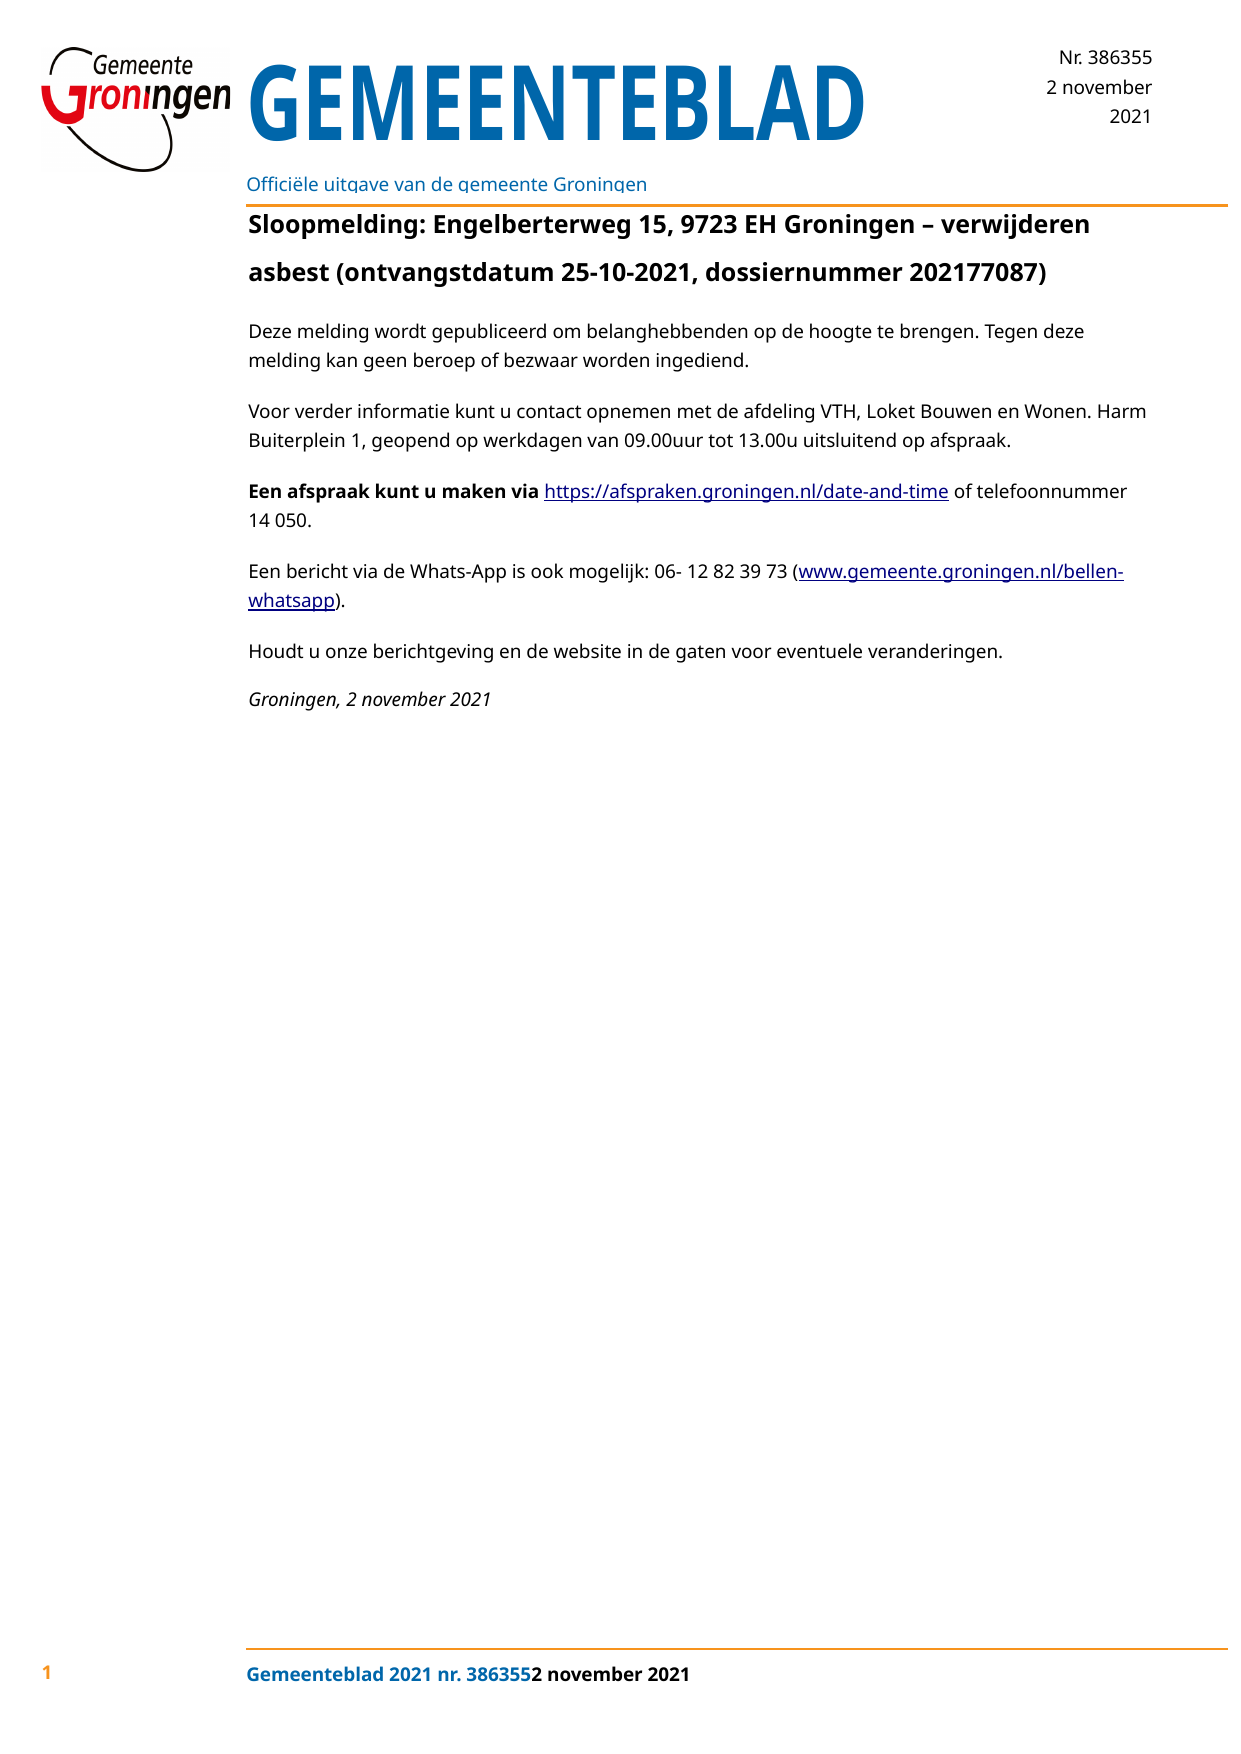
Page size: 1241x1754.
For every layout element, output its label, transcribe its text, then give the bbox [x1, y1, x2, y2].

text Voor verder informatie kunt u contact opnemen met de afdeling VTH, Loket Bouwen en Wonen. Harm Buiterplein 1, geopend op werkdagen van 09.00uur tot 13.00u uitsluitend op afspraak. [248, 398, 1152, 453]
text Groningen, 2 november 2021 [248, 686, 1152, 711]
text Deze melding wordt gepubliceerd om belanghebbenden op de hoogte te brengen. Tegen deze melding kan geen beroep of bezwaar worden ingediend. [248, 318, 1152, 373]
text Een bericht via de Whats-App is ook mogelijk: 06- 12 82 39 73 (www.gemeente.groningen.nl/bellen-whatsapp). [248, 558, 1152, 613]
picture [41, 47, 231, 172]
text Een afspraak kunt u maken via https://afspraken.groningen.nl/date-and-time of telefoonnummer 14 050. [248, 478, 1152, 533]
text Sloopmelding: Engelberterweg 15, 9723 EH Groningen – verwijderen asbest (ontvangstdatum 25-10-2021, dossiernummer 202177087) [248, 207, 1152, 288]
text Houdt u onze berichtgeving en de website in de gaten voor eventuele veranderingen. [248, 638, 1152, 664]
